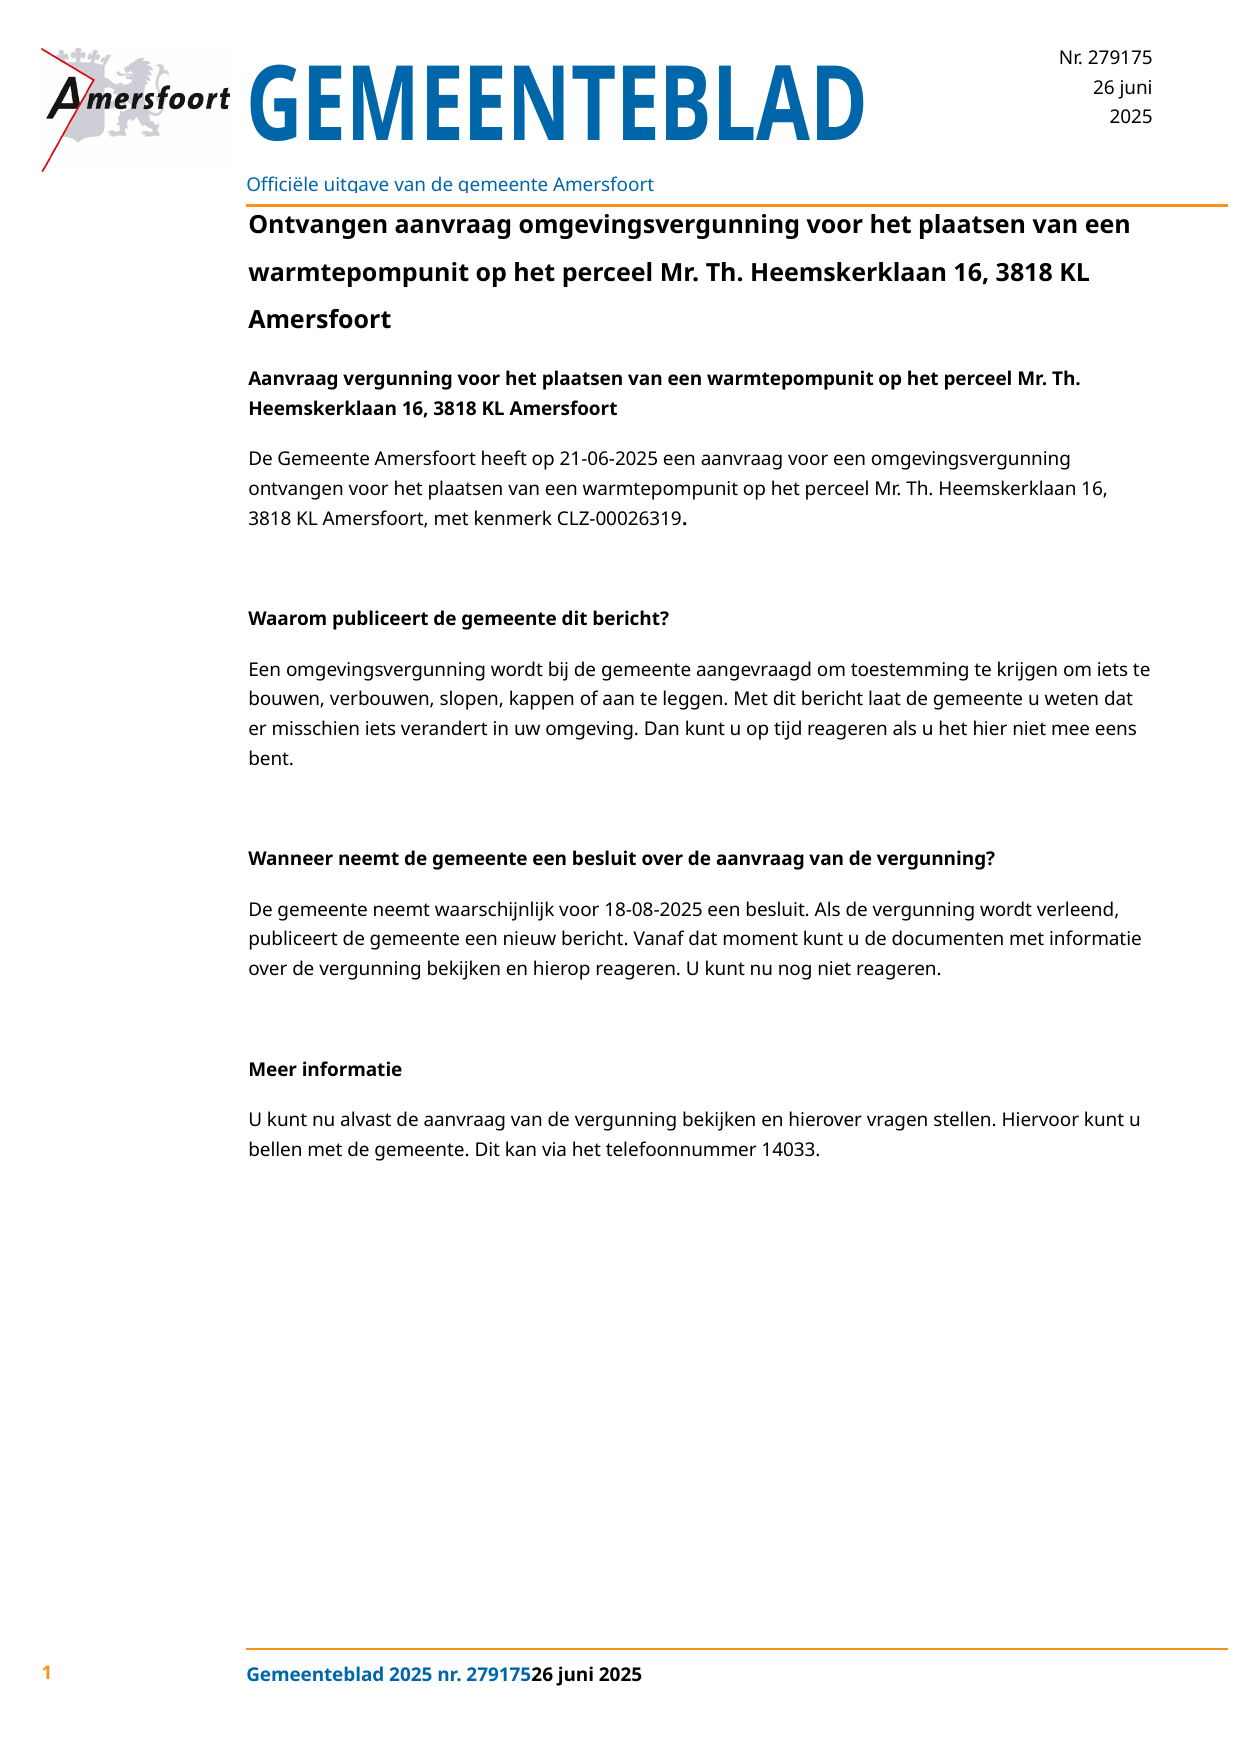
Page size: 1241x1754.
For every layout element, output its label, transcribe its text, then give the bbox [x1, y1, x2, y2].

text Meer informatie [248, 1056, 1152, 1082]
text De gemeente neemt waarschijnlijk voor 18-08-2025 een besluit. Als de vergunning wordt verleend, publiceert de gemeente een nieuw bericht. Vanaf dat moment kunt u de documenten met informatie over de vergunning bekijken en hierop reageren. U kunt nu nog niet reageren. [248, 896, 1152, 981]
text Ontvangen aanvraag omgevingsvergunning voor het plaatsen van een warmtepompunit op het perceel Mr. Th. Heemskerklaan 16, 3818 KL Amersfoort [248, 207, 1152, 336]
text Wanneer neemt de gemeente een besluit over de aanvraag van de vergunning? [248, 846, 1152, 871]
text Waarom publiceert de gemeente dit bericht? [248, 606, 1152, 631]
text De Gemeente Amersfoort heeft op 21-06-2025 een aanvraag voor een omgevingsvergunning ontvangen voor het plaatsen van een warmtepompunit op het perceel Mr. Th. Heemskerklaan 16, 3818 KL Amersfoort, met kenmerk CLZ-00026319. [248, 446, 1152, 530]
text Aanvraag vergunning voor het plaatsen van een warmtepompunit op het perceel Mr. Th. Heemskerklaan 16, 3818 KL Amersfoort [248, 366, 1152, 421]
text U kunt nu alvast de aanvraag van de vergunning bekijken en hierover vragen stellen. Hiervoor kunt u bellen met de gemeente. Dit kan via het telefoonnummer 14033. [248, 1106, 1152, 1162]
picture [41, 47, 231, 172]
text Een omgevingsvergunning wordt bij de gemeente aangevraagd om toestemming te krijgen om iets te bouwen, verbouwen, slopen, kappen of aan te leggen. Met dit bericht laat de gemeente u weten dat er misschien iets verandert in uw omgeving. Dan kunt u op tijd reageren als u het hier niet mee eens bent. [248, 656, 1152, 770]
